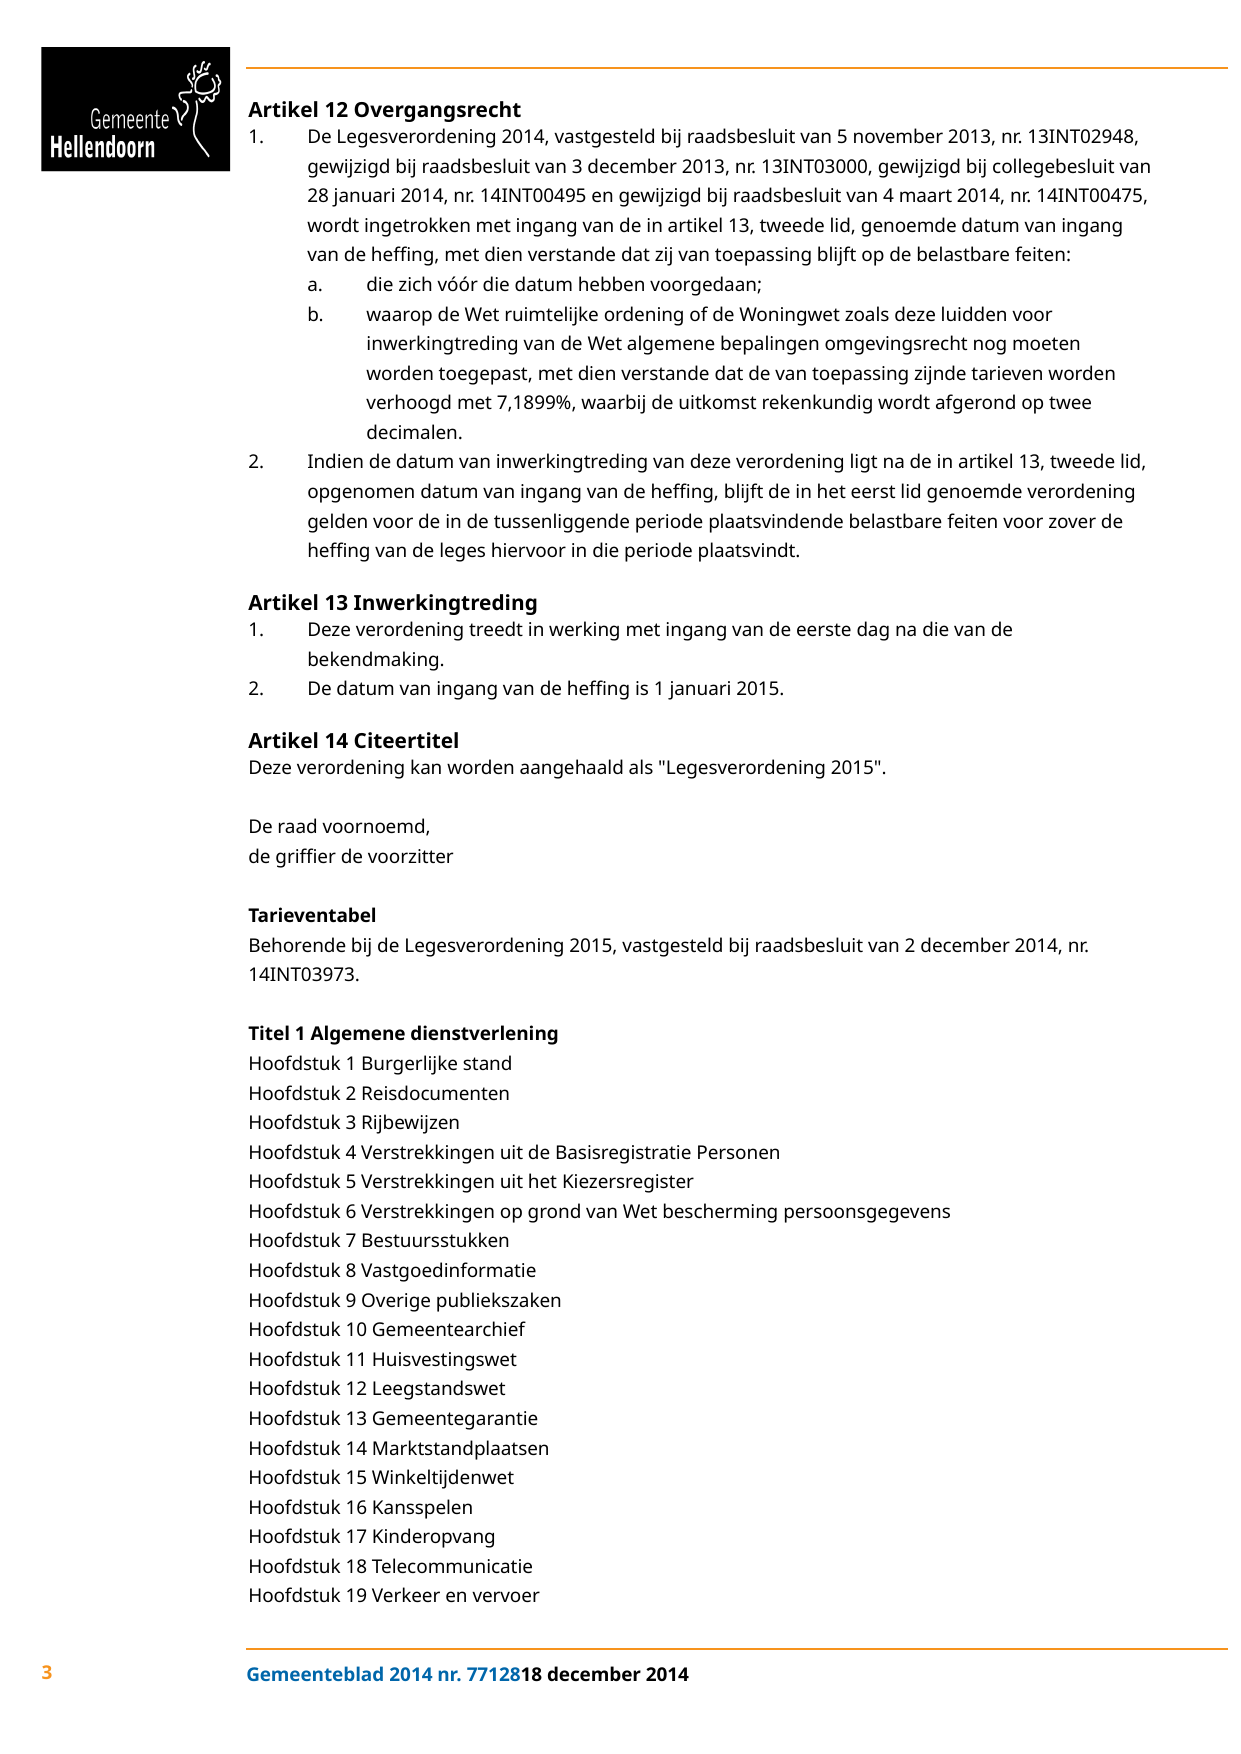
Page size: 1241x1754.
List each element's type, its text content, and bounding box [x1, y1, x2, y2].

text Artikel 14 Citeertitel [248, 726, 1152, 754]
text Hoofdstuk 17 Kinderopvang [248, 1523, 1152, 1549]
text Tarieventabel [248, 902, 1152, 928]
list Indien de datum van inwerkingtreding van deze verordening ligt na de in artikel 13, tweede lid, opgenomen datum van ingang van de heffing, blijft de in het eerst lid genoemde verordening gelden voor de in de tussenliggende periode plaatsvindende belastbare feiten voor zover de heffing van de leges hiervoor in die periode plaatsvindt. [248, 449, 1152, 563]
text Hoofdstuk 3 Rijbewijzen [248, 1109, 1152, 1135]
text Deze verordening kan worden aangehaald als "Legesverordening 2015". [248, 754, 1152, 780]
list De datum van ingang van de heffing is 1 januari 2015. [248, 675, 1152, 701]
text Hoofdstuk 5 Verstrekkingen uit het Kiezersregister [248, 1168, 1152, 1194]
text Hoofdstuk 1 Burgerlijke stand [248, 1050, 1152, 1076]
text Titel 1 Algemene dienstverlening [248, 1021, 1152, 1046]
text Hoofdstuk 18 Telecommunicatie [248, 1553, 1152, 1579]
text Hoofdstuk 2 Reisdocumenten [248, 1080, 1152, 1105]
text Artikel 13 Inwerkingtreding [248, 588, 1152, 616]
text Hoofdstuk 10 Gemeentearchief [248, 1316, 1152, 1342]
text De raad voornoemd, [248, 813, 1152, 839]
text Hoofdstuk 19 Verkeer en vervoer [248, 1583, 1152, 1608]
text Hoofdstuk 14 Marktstandplaatsen [248, 1435, 1152, 1460]
list waarop de Wet ruimtelijke ordening of de Woningwet zoals deze luidden voor inwerkingtreding van de Wet algemene bepalingen omgevingsrecht nog moeten worden toegepast, met dien verstande dat de van toepassing zijnde tarieven worden verhoogd met 7,1899%, waarbij de uitkomst rekenkundig wordt afgerond op twee decimalen. [307, 301, 1152, 445]
text Hoofdstuk 11 Huisvestingswet [248, 1346, 1152, 1372]
text Hoofdstuk 6 Verstrekkingen op grond van Wet bescherming persoonsgegevens [248, 1198, 1152, 1224]
text Behorende bij de Legesverordening 2015, vastgesteld bij raadsbesluit van 2 december 2014, nr. 14INT03973. [248, 932, 1152, 987]
text Hoofdstuk 13 Gemeentegarantie [248, 1405, 1152, 1431]
text Hoofdstuk 4 Verstrekkingen uit de Basisregistratie Personen [248, 1139, 1152, 1164]
list die zich vóór die datum hebben voorgedaan; [307, 271, 1152, 297]
text Hoofdstuk 8 Vastgoedinformatie [248, 1257, 1152, 1283]
text Hoofdstuk 12 Leegstandswet [248, 1376, 1152, 1401]
text Hoofdstuk 15 Winkeltijdenwet [248, 1464, 1152, 1490]
list Deze verordening treedt in werking met ingang van de eerste dag na die van de bekendmaking. [248, 616, 1152, 672]
text Artikel 12 Overgangsrecht [248, 95, 1152, 123]
text Hoofdstuk 7 Bestuursstukken [248, 1228, 1152, 1253]
picture [41, 47, 231, 172]
text Hoofdstuk 9 Overige publiekszaken [248, 1287, 1152, 1312]
text Hoofdstuk 16 Kansspelen [248, 1494, 1152, 1519]
text de griffier de voorzitter [248, 843, 1152, 869]
list De Legesverordening 2014, vastgesteld bij raadsbesluit van 5 november 2013, nr. 13INT02948, gewijzigd bij raadsbesluit van 3 december 2013, nr. 13INT03000, gewijzigd bij collegebesluit van 28 januari 2014, nr. 14INT00495 en gewijzigd bij raadsbesluit van 4 maart 2014, nr. 14INT00475, wordt ingetrokken met ingang van de in artikel 13, tweede lid, genoemde datum van ingang van de heffing, met dien verstande dat zij van toepassing blijft op de belastbare feiten: [248, 123, 1152, 267]
